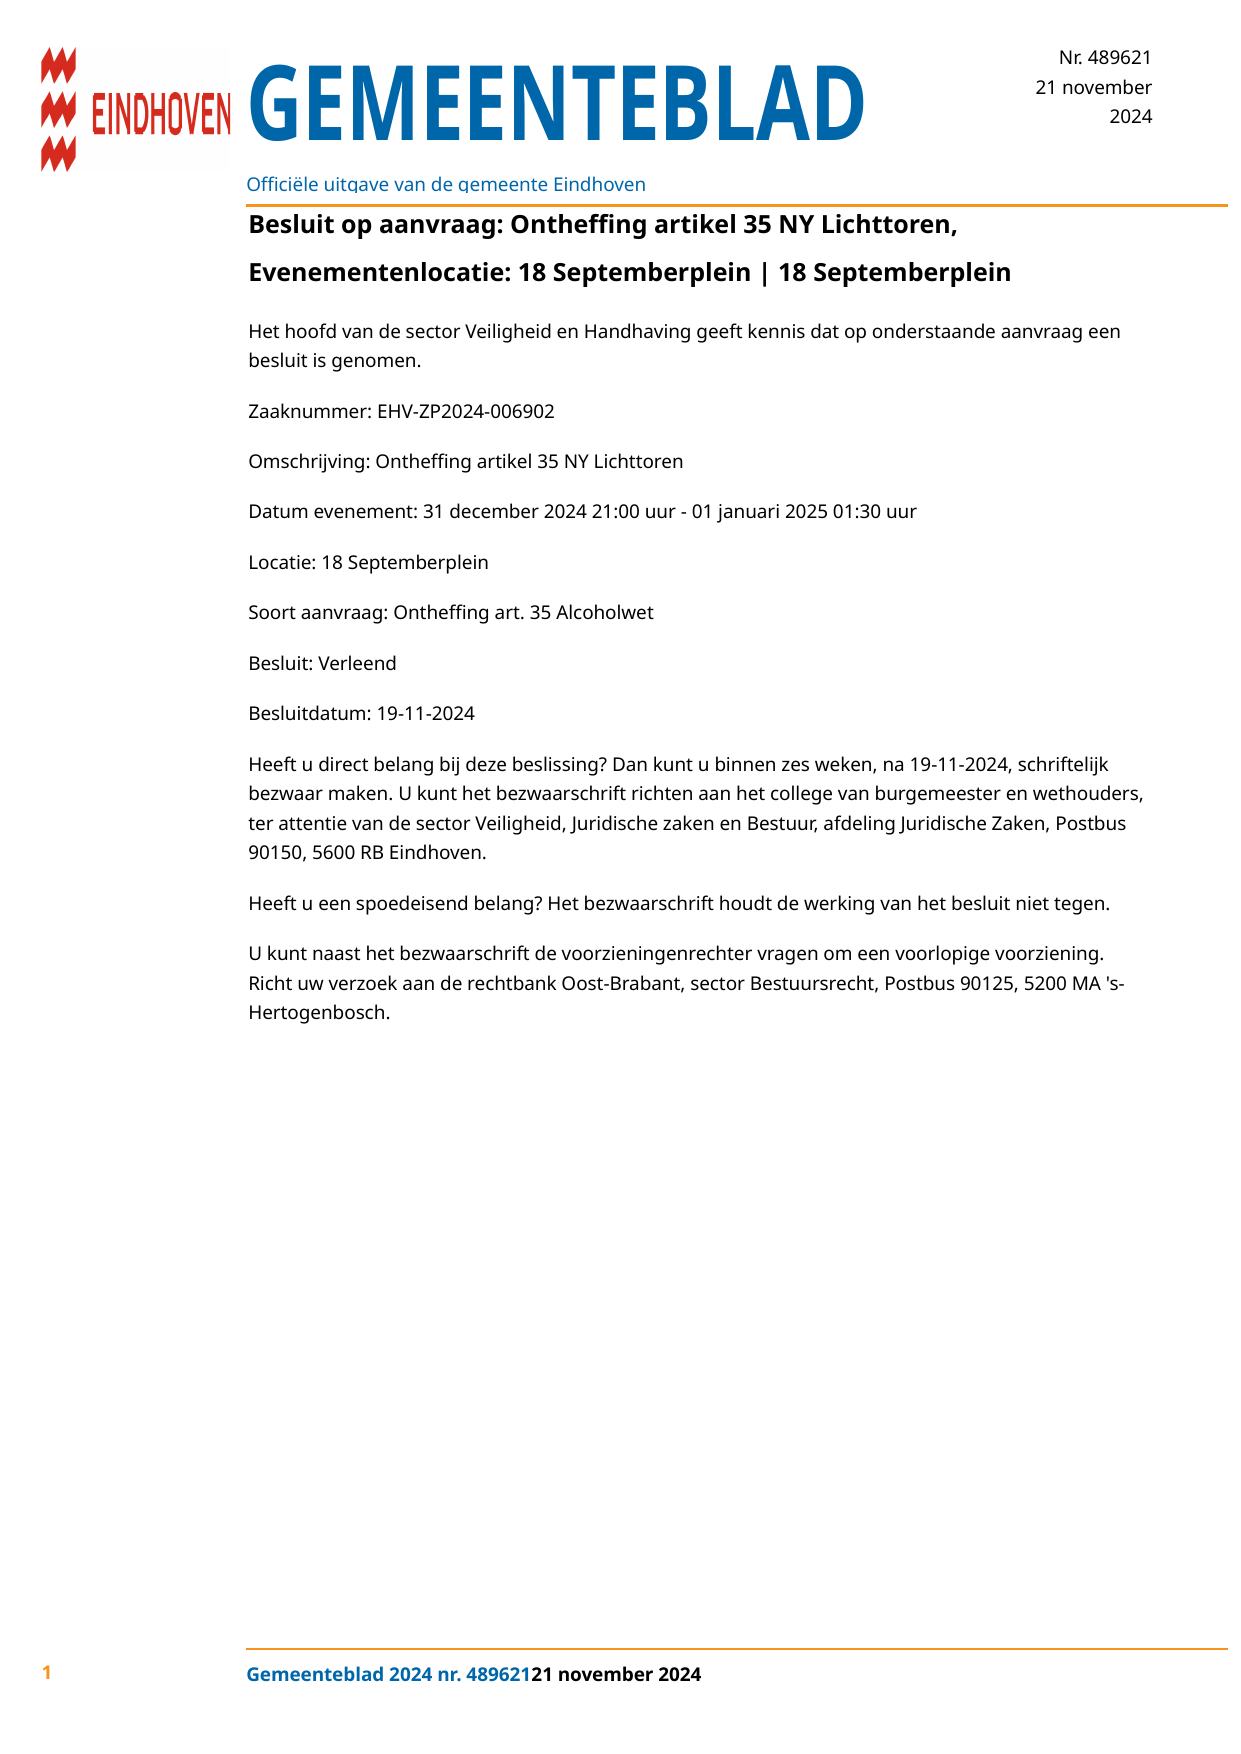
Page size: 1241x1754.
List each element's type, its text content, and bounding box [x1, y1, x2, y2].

text Zaaknummer: EHV-ZP2024-006902 [248, 398, 1152, 424]
picture [41, 47, 231, 172]
text Besluitdatum: 19-11-2024 [248, 700, 1152, 726]
text Besluit: Verleend [248, 650, 1152, 676]
text Besluit op aanvraag: Ontheffing artikel 35 NY Lichttoren, Evenementenlocatie: 18 Septemberplein | 18 Septemberplein [248, 207, 1152, 288]
text U kunt naast het bezwaarschrift de voorzieningenrechter vragen om een voorlopige voorziening. Richt uw verzoek aan de rechtbank Oost-Brabant, sector Bestuursrecht, Postbus 90125, 5200 MA 's-Hertogenbosch. [248, 940, 1152, 1025]
text Omschrijving: Ontheffing artikel 35 NY Lichttoren [248, 448, 1152, 474]
text Soort aanvraag: Ontheffing art. 35 Alcoholwet [248, 599, 1152, 625]
text Heeft u direct belang bij deze beslissing? Dan kunt u binnen zes weken, na 19-11-2024, schriftelijk bezwaar maken. U kunt het bezwaarschrift richten aan het college van burgemeester en wethouders, ter attentie van de sector Veiligheid, Juridische zaken en Bestuur, afdeling Juridische Zaken, Postbus 90150, 5600 RB Eindhoven. [248, 751, 1152, 865]
text Datum evenement: 31 december 2024 21:00 uur - 01 januari 2025 01:30 uur [248, 499, 1152, 524]
text Het hoofd van de sector Veiligheid en Handhaving geeft kennis dat op onderstaande aanvraag een besluit is genomen. [248, 318, 1152, 373]
text Heeft u een spoedeisend belang? Het bezwaarschrift houdt de werking van het besluit niet tegen. [248, 890, 1152, 916]
text Locatie: 18 Septemberplein [248, 549, 1152, 575]
